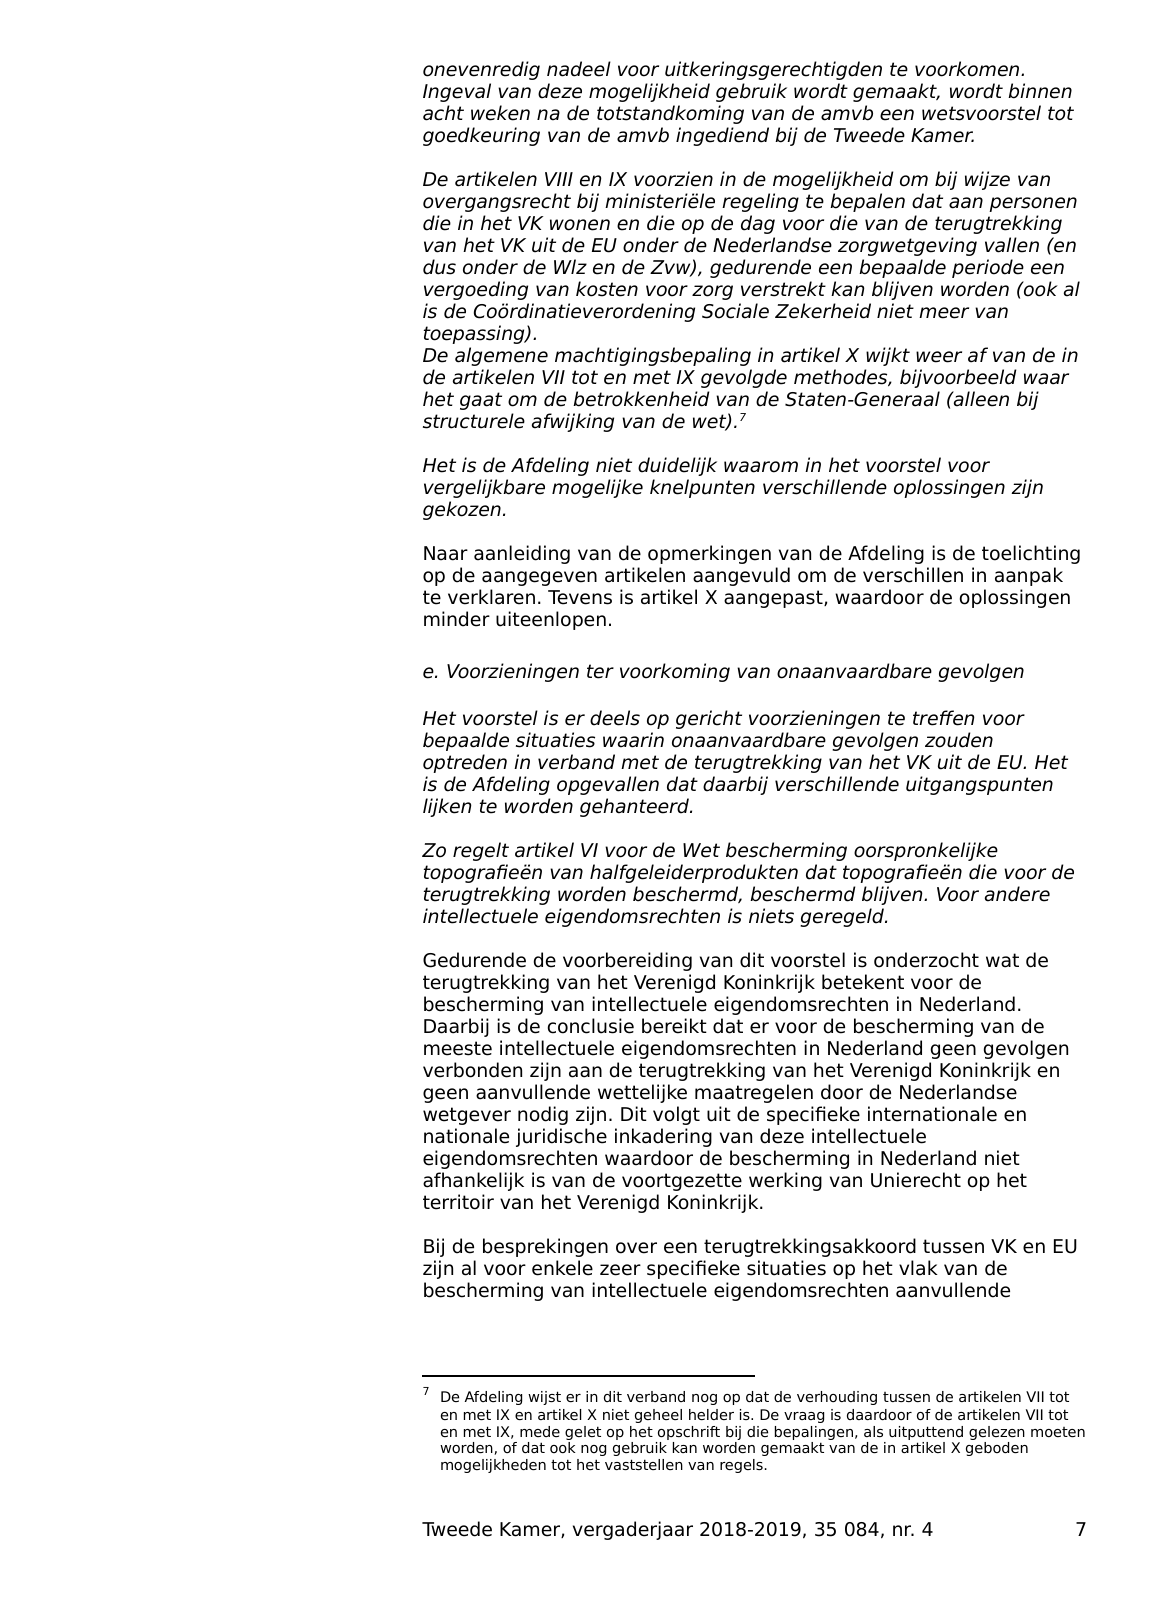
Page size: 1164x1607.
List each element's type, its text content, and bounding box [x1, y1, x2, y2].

subtitle e. Voorzieningen ter voorkoming van onaanvaardbare gevolgen [422, 661, 1087, 683]
text onevenredig nadeel voor uitkeringsgerechtigden te voorkomen. Ingeval van deze mogelijkheid gebruik wordt gemaakt, wordt binnen acht weken na de totstandkoming van de amvb een wetsvoorstel tot goedkeuring van de amvb ingediend bij de Tweede Kamer. [422, 59, 1087, 147]
text De Afdeling wijst er in dit verband nog op dat de verhouding tussen de artikelen VII tot en met IX en artikel X niet geheel helder is. De vraag is daardoor of de artikelen VII tot en met IX, mede gelet op het opschrift bij die bepalingen, als uitputtend gelezen moeten worden, of dat ook nog gebruik kan worden gemaakt van de in artikel X geboden mogelijkheden tot het vaststellen van regels. [422, 1385, 1087, 1474]
text Bij de besprekingen over een terugtrekkingsakkoord tussen VK en EU zijn al voor enkele zeer specifieke situaties op het vlak van de bescherming van intellectuele eigendomsrechten aanvullende [422, 1236, 1087, 1302]
text De algemene machtigingsbepaling in artikel X wijkt weer af van de in de artikelen VII tot en met IX gevolgde methodes, bijvoorbeeld waar het gaat om de betrokkenheid van de Staten-Generaal (alleen bij structurele afwijking van de wet). [422, 345, 1087, 433]
text Naar aanleiding van de opmerkingen van de Afdeling is de toelichting op de aangegeven artikelen aangevuld om de verschillen in aanpak te verklaren. Tevens is artikel X aangepast, waardoor de oplossingen minder uiteenlopen. [422, 543, 1087, 631]
text Het voorstel is er deels op gericht voorzieningen te treffen voor bepaalde situaties waarin onaanvaardbare gevolgen zouden optreden in verband met de terugtrekking van het VK uit de EU. Het is de Afdeling opgevallen dat daarbij verschillende uitgangspunten lijken te worden gehanteerd. [422, 708, 1087, 818]
text De artikelen VIII en IX voorzien in de mogelijkheid om bij wijze van overgangsrecht bij ministeriële regeling te bepalen dat aan personen die in het VK wonen en die op de dag voor die van de terugtrekking van het VK uit de EU onder de Nederlandse zorgwetgeving vallen (en dus onder de Wlz en de Zvw), gedurende een bepaalde periode een vergoeding van kosten voor zorg verstrekt kan blijven worden (ook al is de Coördinatieverordening Sociale Zekerheid niet meer van toepassing). [422, 169, 1087, 345]
text Het is de Afdeling niet duidelijk waarom in het voorstel voor vergelijkbare mogelijke knelpunten verschillende oplossingen zijn gekozen. [422, 455, 1087, 521]
text Zo regelt artikel VI voor de Wet bescherming oorspronkelijke topografieën van halfgeleiderprodukten dat topografieën die voor de terugtrekking worden beschermd, beschermd blijven. Voor andere intellectuele eigendomsrechten is niets geregeld. [422, 840, 1087, 928]
text Gedurende de voorbereiding van dit voorstel is onderzocht wat de terugtrekking van het Verenigd Koninkrijk betekent voor de bescherming van intellectuele eigendomsrechten in Nederland. Daarbij is de conclusie bereikt dat er voor de bescherming van de meeste intellectuele eigendomsrechten in Nederland geen gevolgen verbonden zijn aan de terugtrekking van het Verenigd Koninkrijk en geen aanvullende wettelijke maatregelen door de Nederlandse wetgever nodig zijn. Dit volgt uit de specifieke internationale en nationale juridische inkadering van deze intellectuele eigendomsrechten waardoor de bescherming in Nederland niet afhankelijk is van de voortgezette werking van Unierecht op het territoir van het Verenigd Koninkrijk. [422, 950, 1087, 1214]
